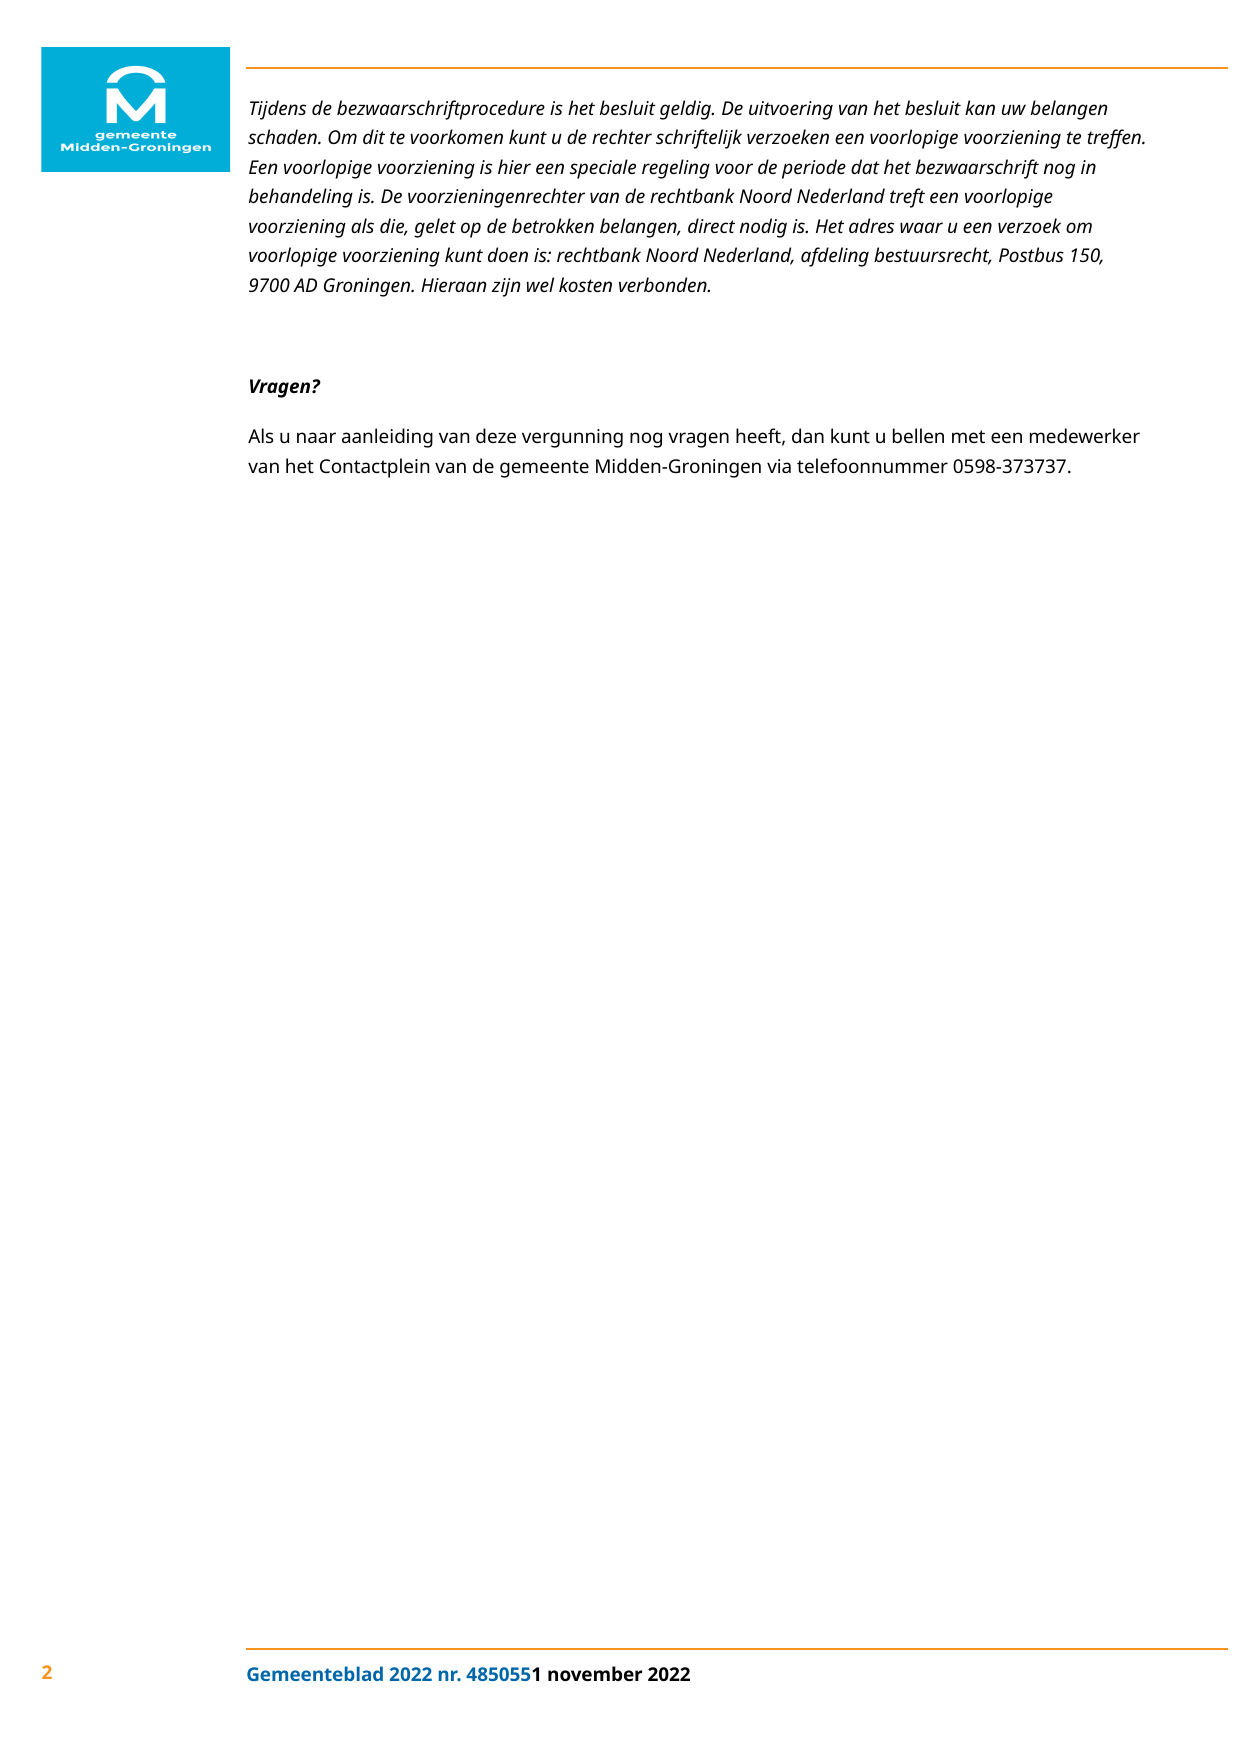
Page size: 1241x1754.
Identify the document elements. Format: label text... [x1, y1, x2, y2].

text Als u naar aanleiding van deze vergunning nog vragen heeft, dan kunt u bellen met een medewerker van het Contactplein van de gemeente Midden-Groningen via telefoonnummer 0598-373737. [248, 423, 1152, 479]
picture [107, 89, 165, 122]
text Vragen? [248, 373, 1152, 399]
picture [184, 146, 190, 153]
picture [108, 66, 164, 82]
text Tijdens de bezwaarschriftprocedure is het besluit geldig. De uitvoering van het besluit kan uw belangen schaden. Om dit te voorkomen kunt u de rechter schriftelijk verzoeken een voorlopige voorziening te treffen. Een voorlopige voorziening is hier een speciale regeling voor de periode dat het bezwaarschrift nog in behandeling is. De voorzieningenrechter van de rechtbank Noord Nederland treft een voorlopige voorziening als die, gelet op de betrokken belangen, direct nodig is. Het adres waar u een verzoek om voorlopige voorziening kunt doen is: rechtbank Noord Nederland, afdeling bestuursrecht, Postbus 150, 9700 AD Groningen. Hieraan zijn wel kosten verbonden. [248, 95, 1152, 298]
